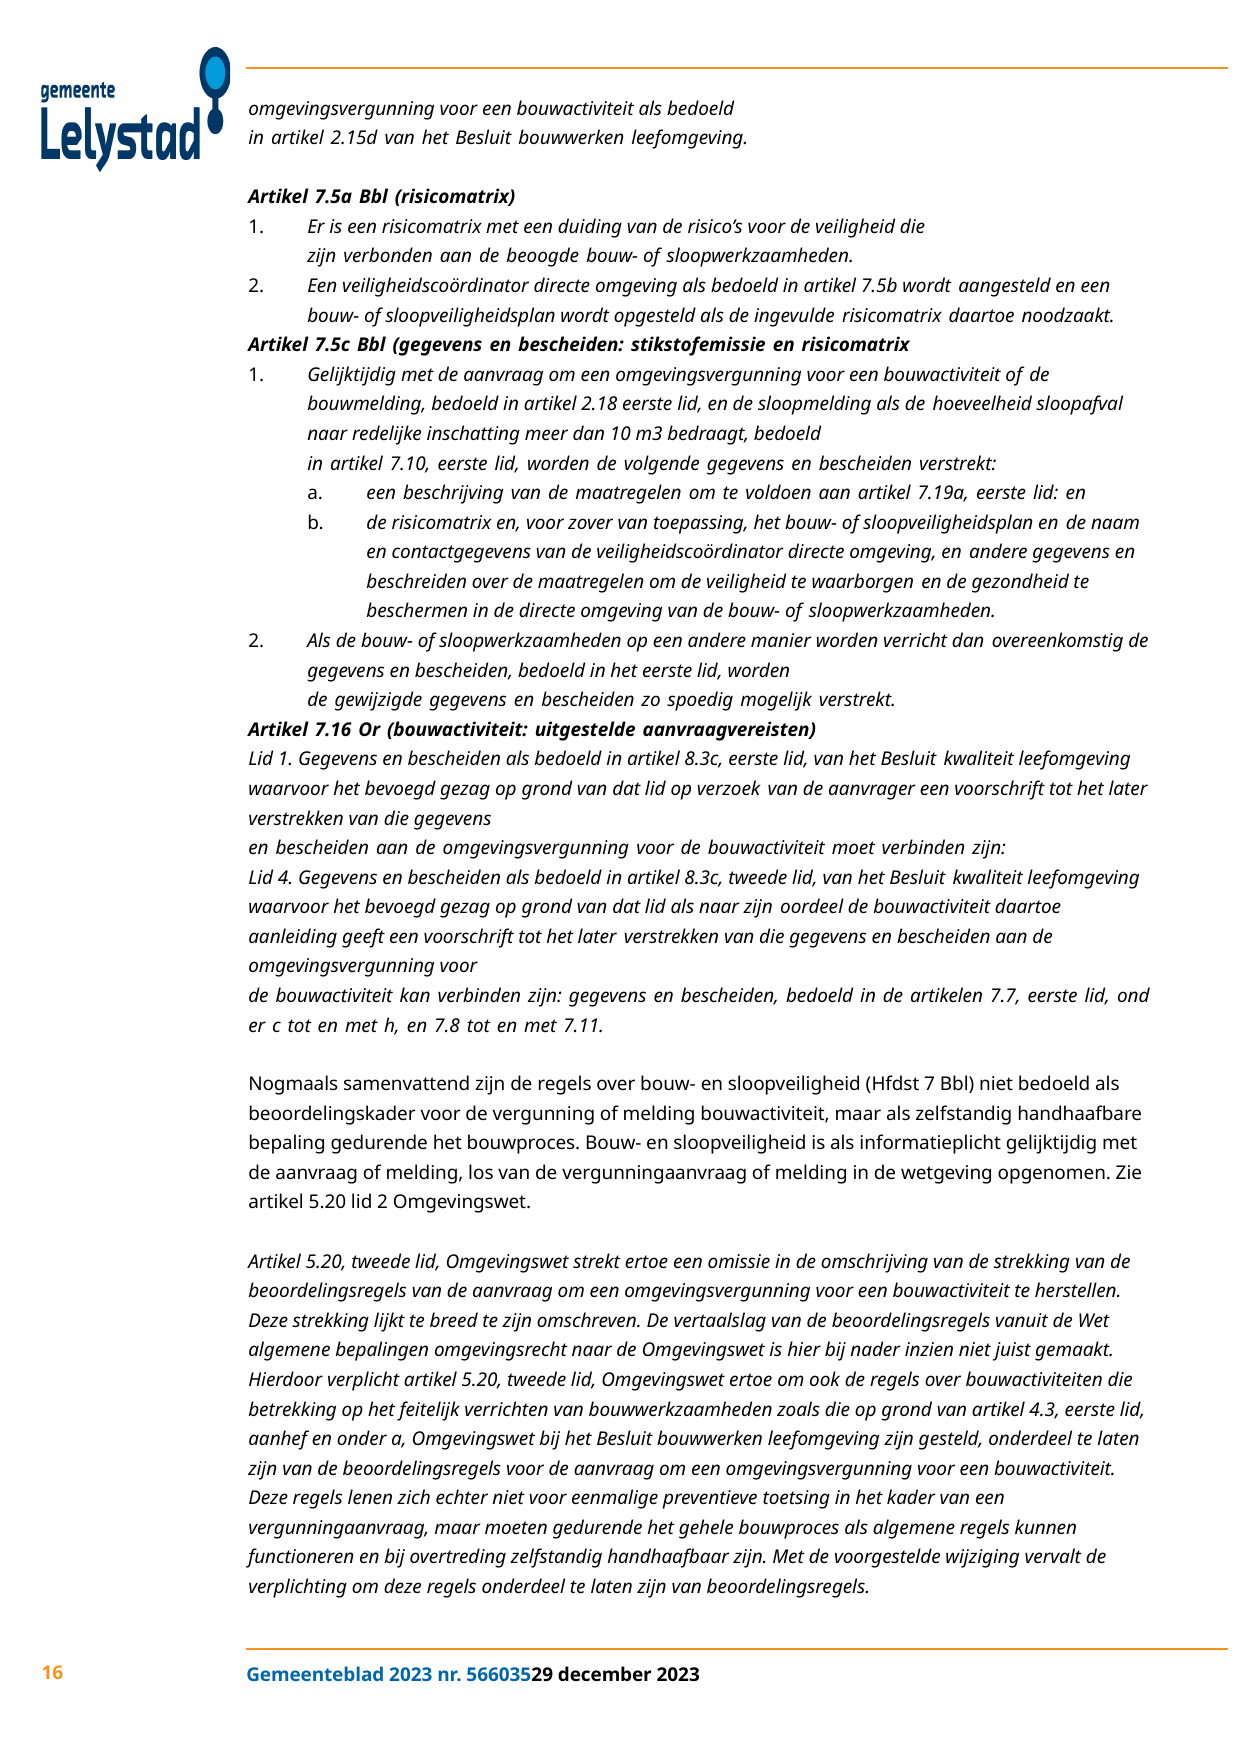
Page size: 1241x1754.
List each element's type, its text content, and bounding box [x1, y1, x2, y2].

text Hierdoor verplicht artikel 5.20, tweede lid, Omgevingswet ertoe om ook de regels over bouwactiviteiten die betrekking op het feitelijk verrichten van bouwwerkzaamheden zoals die op grond van artikel 4.3, eerste lid, aanhef en onder a, Omgevingswet bij het Besluit bouwwerken leefomgeving zijn gesteld, onderdeel te laten zijn van de beoordelingsregels voor de aanvraag om een omgevingsvergunning voor een bouwactiviteit. Deze regels lenen zich echter niet voor eenmalige preventieve toetsing in het kader van een vergunningaanvraag, maar moeten gedurende het gehele bouwproces als algemene regels kunnen functioneren en bij overtreding zelfstandig handhaafbaar zijn. Met de voorgestelde wijziging vervalt de verplichting om deze regels onderdeel te laten zijn van beoordelingsregels. [248, 1366, 1152, 1599]
table_header omgevingsvergunning voor een bouwactiviteit als bedoeld in artikel 2.15d van het Besluit bouwwerken leefomgeving. Artikel 7.5a Bbl (risicomatrix) Er is een risicomatrix met een duiding van de risico’s voor de veiligheid die zijn verbonden aan de beoogde bouw- of sloopwerkzaamheden. Een veiligheidscoördinator directe omgeving als bedoeld in artikel 7.5b wordt aangesteld en een bouw- of sloopveiligheidsplan wordt opgesteld als de ingevulde risicomatrix daartoe noodzaakt. Artikel 7.5c Bbl (gegevens en bescheiden: stikstofemissie en risicomatrix Gelijktijdig met de aanvraag om een omgevingsvergunning voor een bouwactiviteit of de bouwmelding, bedoeld in artikel 2.18 eerste lid, en de sloopmelding als de hoeveelheid sloopafval naar redelijke inschatting meer dan 10 m3 bedraagt, bedoeld in artikel 7.10, eerste lid, worden de volgende gegevens en bescheiden verstrekt: een beschrijving van de maatregelen om te voldoen aan artikel 7.19a, eerste lid: en de risicomatrix en, voor zover van toepassing, het bouw- of sloopveiligheidsplan en de naam en contactgegevens van de veiligheidscoördinator directe omgeving, en andere gegevens en beschreiden over de maatregelen om de veiligheid te waarborgen en de gezondheid te beschermen in de directe omgeving van de bouw- of sloopwerkzaamheden. Als de bouw- of sloopwerkzaamheden op een andere manier worden verricht dan overeenkomstig de gegevens en bescheiden, bedoeld in het eerste lid, worden de gewijzigde gegevens en bescheiden zo spoedig mogelijk verstrekt. Artikel 7.16 Or (bouwactiviteit: uitgestelde aanvraagvereisten) Lid 1. Gegevens en bescheiden als bedoeld in artikel 8.3c, eerste lid, van het Besluit kwaliteit leefomgeving waarvoor het bevoegd gezag op grond van dat lid op verzoek van de aanvrager een voorschrift tot het later verstrekken van die gegevens en bescheiden aan de omgevingsvergunning voor de bouwactiviteit moet verbinden zijn: Lid 4. Gegevens en bescheiden als bedoeld in artikel 8.3c, tweede lid, van het Besluit kwaliteit leefomgeving waarvoor het bevoegd gezag op grond van dat lid als naar zijn oordeel de bouwactiviteit daartoe aanleiding geeft een voorschrift tot het later verstrekken van die gegevens en bescheiden aan de omgevingsvergunning voor de bouwactiviteit kan verbinden zijn: gegevens en bescheiden, bedoeld in de artikelen 7.7, eerste lid, onder c tot en met h, en 7.8 tot en met 7.11. [248, 95, 1152, 1038]
text Artikel 5.20, tweede lid, Omgevingswet strekt ertoe een omissie in de omschrijving van de strekking van de beoordelingsregels van de aanvraag om een omgevingsvergunning voor een bouwactiviteit te herstellen. Deze strekking lijkt te breed te zijn omschreven. De vertaalslag van de beoordelingsregels vanuit de Wet algemene bepalingen omgevingsrecht naar de Omgevingswet is hier bij nader inzien niet juist gemaakt. [248, 1248, 1152, 1362]
text Nogmaals samenvattend zijn de regels over bouw- en sloopveiligheid (Hfdst 7 Bbl) niet bedoeld als beoordelingskader voor de vergunning of melding bouwactiviteit, maar als zelfstandig handhaafbare bepaling gedurende het bouwproces. Bouw- en sloopveiligheid is als informatieplicht gelijktijdig met de aanvraag of melding, los van de vergunningaanvraag of melding in de wetgeving opgenomen. Zie artikel 5.20 lid 2 Omgevingswet. [248, 1070, 1152, 1214]
picture [41, 47, 231, 172]
